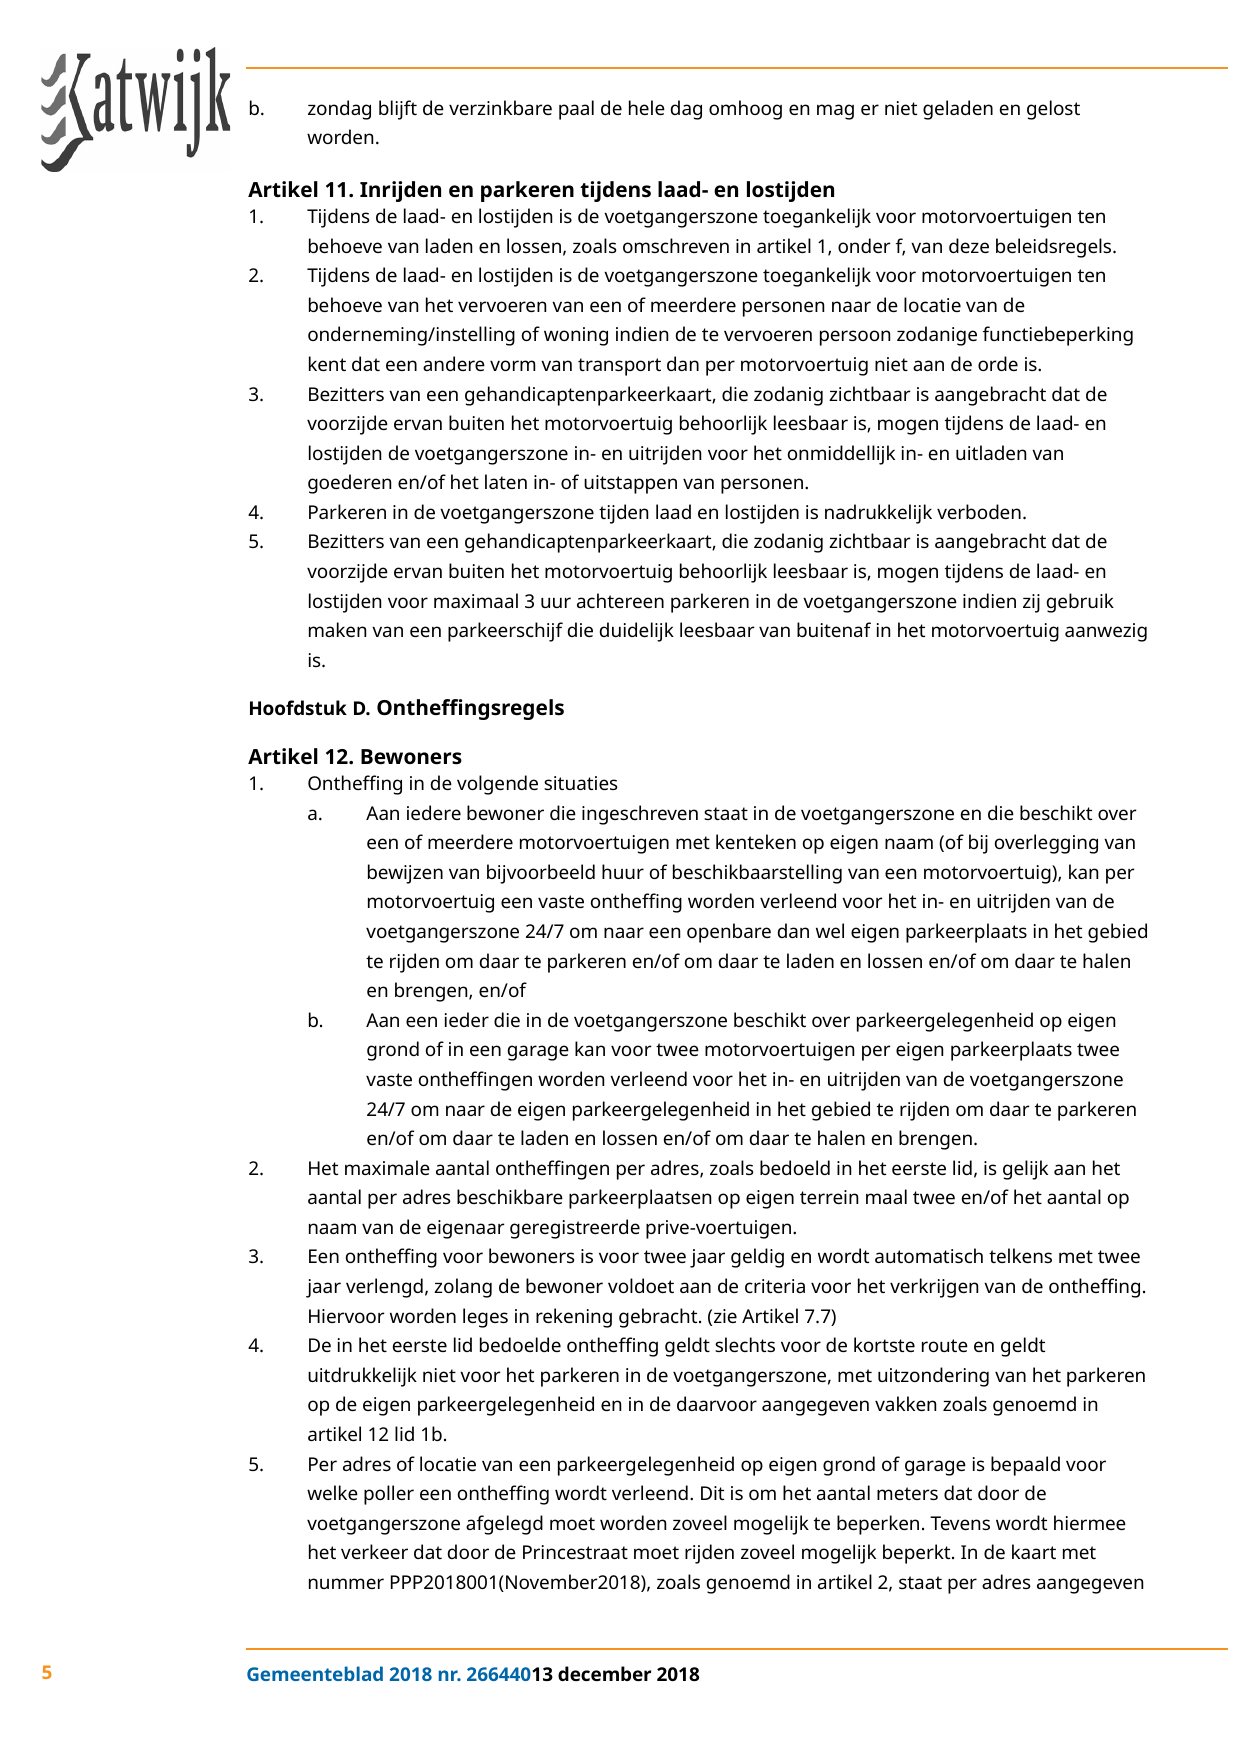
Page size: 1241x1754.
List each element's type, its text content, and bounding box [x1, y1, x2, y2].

list Aan iedere bewoner die ingeschreven staat in de voetgangerszone en die beschikt over een of meerdere motorvoertuigen met kenteken op eigen naam (of bij overlegging van bewijzen van bijvoorbeeld huur of beschikbaarstelling van een motorvoertuig), kan per motorvoertuig een vaste ontheffing worden verleend voor het in- en uitrijden van de voetgangerszone 24/7 om naar een openbare dan wel eigen parkeerplaats in het gebied te rijden om daar te parkeren en/of om daar te laden en lossen en/of om daar te halen en brengen, en/of [307, 800, 1152, 1003]
list Tijdens de laad- en lostijden is de voetgangerszone toegankelijk voor motorvoertuigen ten behoeve van het vervoeren van een of meerdere personen naar de locatie van de onderneming/instelling of woning indien de te vervoeren persoon zodanige functiebeperking kent dat een andere vorm van transport dan per motorvoertuig niet aan de orde is. [248, 262, 1152, 377]
list Het maximale aantal ontheffingen per adres, zoals bedoeld in het eerste lid, is gelijk aan het aantal per adres beschikbare parkeerplaatsen op eigen terrein maal twee en/of het aantal op naam van de eigenaar geregistreerde prive-voertuigen. [248, 1155, 1152, 1240]
text Artikel 11. Inrijden en parkeren tijdens laad- en lostijden [248, 175, 1152, 203]
list Tijdens de laad- en lostijden is de voetgangerszone toegankelijk voor motorvoertuigen ten behoeve van laden en lossen, zoals omschreven in artikel 1, onder f, van deze beleidsregels. [248, 203, 1152, 258]
list Een ontheffing voor bewoners is voor twee jaar geldig en wordt automatisch telkens met twee jaar verlengd, zolang de bewoner voldoet aan de criteria voor het verkrijgen van de ontheffing. Hiervoor worden leges in rekening gebracht. (zie Artikel 7.7) [248, 1244, 1152, 1328]
list Bezitters van een gehandicaptenparkeerkaart, die zodanig zichtbaar is aangebracht dat de voorzijde ervan buiten het motorvoertuig behoorlijk leesbaar is, mogen tijdens de laad- en lostijden de voetgangerszone in- en uitrijden voor het onmiddellijk in- en uitladen van goederen en/of het laten in- of uitstappen van personen. [248, 381, 1152, 495]
list zondag blijft de verzinkbare paal de hele dag omhoog en mag er niet geladen en gelost worden. [248, 95, 1152, 150]
list Aan een ieder die in de voetgangerszone beschikt over parkeergelegenheid op eigen grond of in een garage kan voor twee motorvoertuigen per eigen parkeerplaats twee vaste ontheffingen worden verleend voor het in- en uitrijden van de voetgangerszone 24/7 om naar de eigen parkeergelegenheid in het gebied te rijden om daar te parkeren en/of om daar te laden en lossen en/of om daar te halen en brengen. [307, 1007, 1152, 1151]
list Per adres of locatie van een parkeergelegenheid op eigen grond of garage is bepaald voor welke poller een ontheffing wordt verleend. Dit is om het aantal meters dat door de voetgangerszone afgelegd moet worden zoveel mogelijk te beperken. Tevens wordt hiermee het verkeer dat door de Princestraat moet rijden zoveel mogelijk beperkt. In de kaart met nummer PPP2018001(November2018), zoals genoemd in artikel 2, staat per adres aangegeven [248, 1451, 1152, 1595]
list Bezitters van een gehandicaptenparkeerkaart, die zodanig zichtbaar is aangebracht dat de voorzijde ervan buiten het motorvoertuig behoorlijk leesbaar is, mogen tijdens de laad- en lostijden voor maximaal 3 uur achtereen parkeren in de voetgangerszone indien zij gebruik maken van een parkeerschijf die duidelijk leesbaar van buitenaf in het motorvoertuig aanwezig is. [248, 529, 1152, 673]
text Hoofdstuk D. Ontheffingsregels [248, 693, 1152, 721]
list De in het eerste lid bedoelde ontheffing geldt slechts voor de kortste route en geldt uitdrukkelijk niet voor het parkeren in de voetgangerszone, met uitzondering van het parkeren op de eigen parkeergelegenheid en in de daarvoor aangegeven vakken zoals genoemd in artikel 12 lid 1b. [248, 1332, 1152, 1447]
picture [41, 47, 231, 172]
list Ontheffing in de volgende situaties [248, 770, 1152, 796]
list Parkeren in de voetgangerszone tijden laad en lostijden is nadrukkelijk verboden. [248, 499, 1152, 525]
text Artikel 12. Bewoners [248, 742, 1152, 770]
